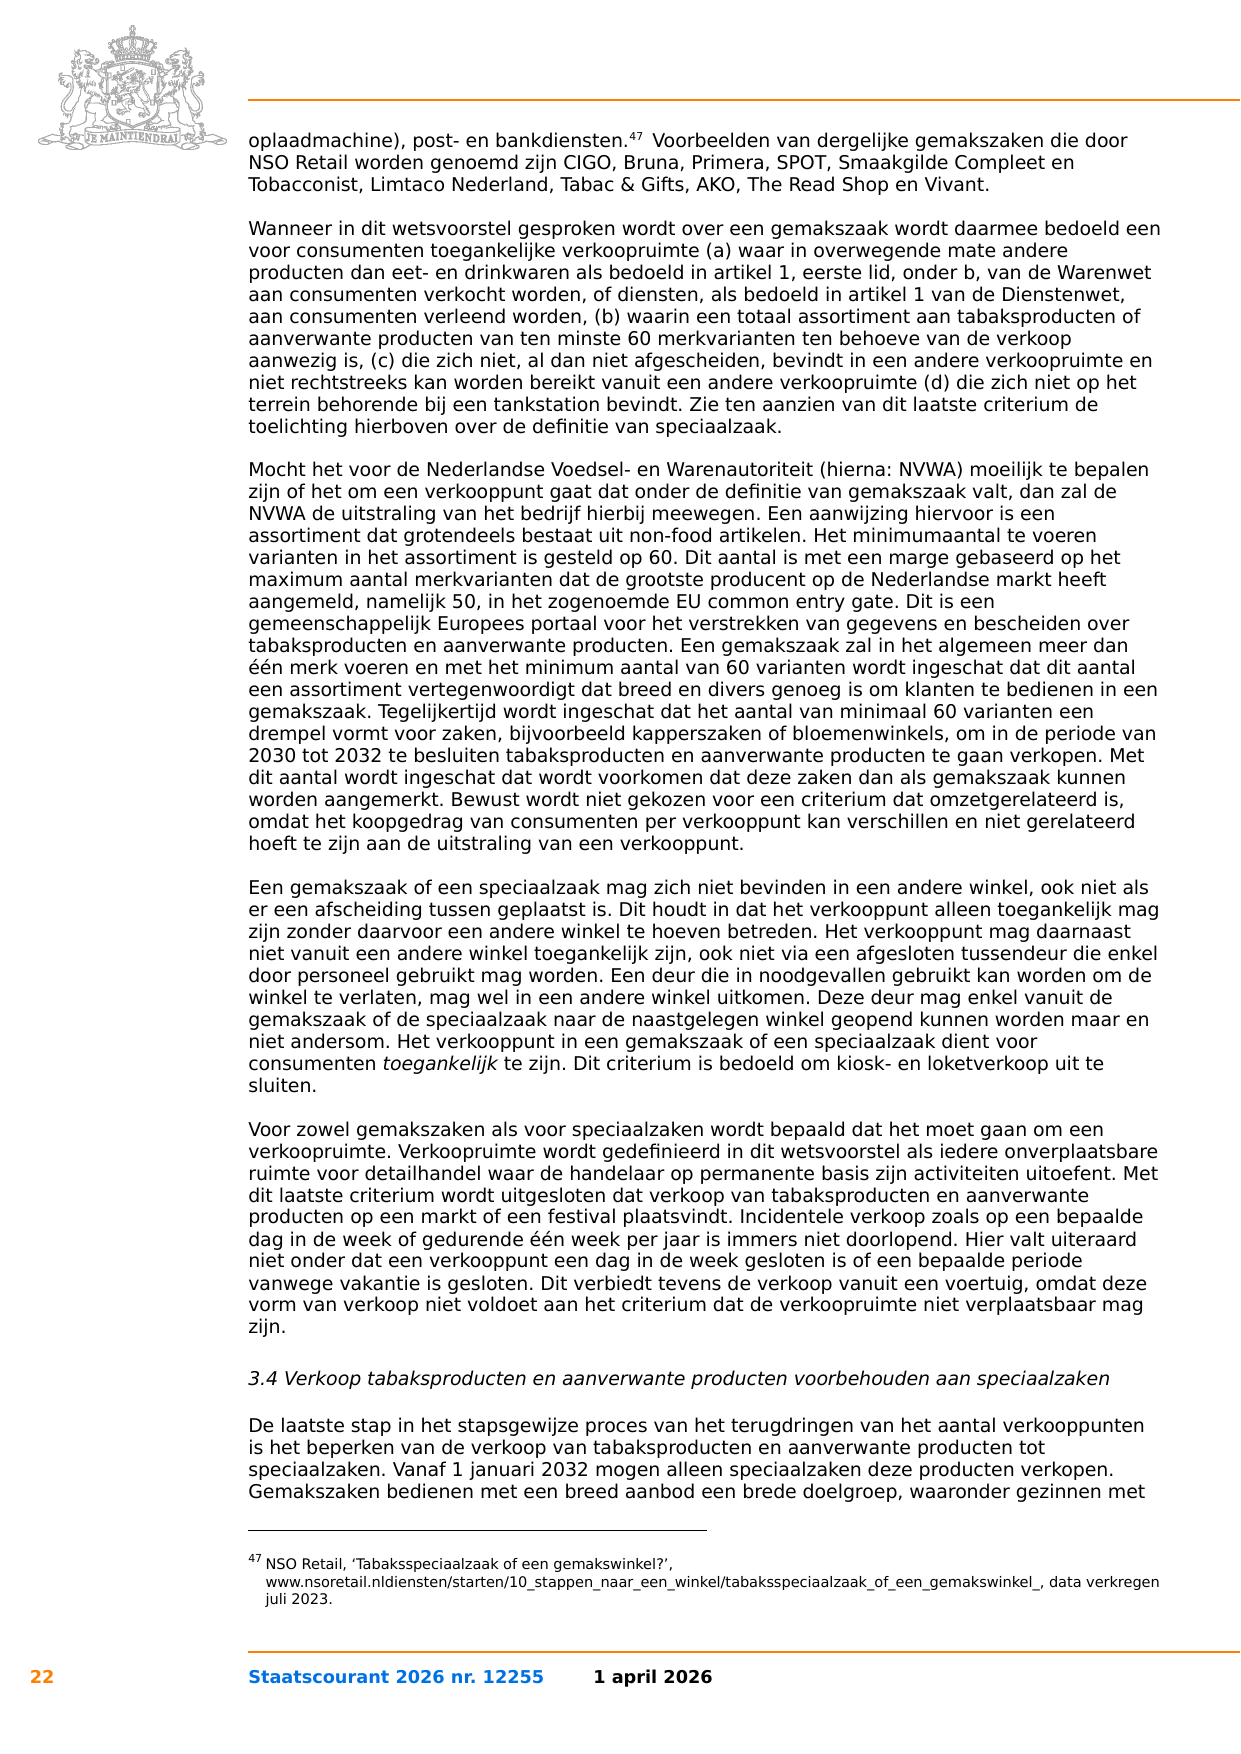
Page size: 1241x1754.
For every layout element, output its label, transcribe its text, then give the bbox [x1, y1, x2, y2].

subtitle 3.4 Verkoop tabaksproducten en aanverwante producten voorbehouden aan speciaalzaken [248, 1368, 1163, 1390]
text Mocht het voor de Nederlandse Voedsel- en Warenautoriteit (hierna: NVWA) moeilijk te bepalen zijn of het om een verkooppunt gaat dat onder de definitie van gemakszaak valt, dan zal de NVWA de uitstraling van het bedrijf hierbij meewegen. Een aanwijzing hiervoor is een assortiment dat grotendeels bestaat uit non-food artikelen. Het minimumaantal te voeren varianten in het assortiment is gesteld op 60. Dit aantal is met een marge gebaseerd op het maximum aantal merkvarianten dat de grootste producent op de Nederlandse markt heeft aangemeld, namelijk 50, in het zogenoemde EU common entry gate. Dit is een gemeenschappelijk Europees portaal voor het verstrekken van gegevens en bescheiden over tabaksproducten en aanverwante producten. Een gemakszaak zal in het algemeen meer dan één merk voeren en met het minimum aantal van 60 varianten wordt ingeschat dat dit aantal een assortiment vertegenwoordigt dat breed en divers genoeg is om klanten te bedienen in een gemakszaak. Tegelijkertijd wordt ingeschat dat het aantal van minimaal 60 varianten een drempel vormt voor zaken, bijvoorbeeld kapperszaken of bloemenwinkels, om in de periode van 2030 tot 2032 te besluiten tabaksproducten en aanverwante producten te gaan verkopen. Met dit aantal wordt ingeschat dat wordt voorkomen dat deze zaken dan als gemakszaak kunnen worden aangemerkt. Bewust wordt niet gekozen voor een criterium dat omzetgerelateerd is, omdat het koopgedrag van consumenten per verkooppunt kan verschillen en niet gerelateerd hoeft te zijn aan de uitstraling van een verkooppunt. [248, 459, 1163, 855]
text Wanneer in dit wetsvoorstel gesproken wordt over een gemakszaak wordt daarmee bedoeld een voor consumenten toegankelijke verkoopruimte (a) waar in overwegende mate andere producten dan eet- en drinkwaren als bedoeld in artikel 1, eerste lid, onder b, van de Warenwet aan consumenten verkocht worden, of diensten, als bedoeld in artikel 1 van de Dienstenwet, aan consumenten verleend worden, (b) waarin een totaal assortiment aan tabaksproducten of aanverwante producten van ten minste 60 merkvarianten ten behoeve van de verkoop aanwezig is, (c) die zich niet, al dan niet afgescheiden, bevindt in een andere verkoopruimte en niet rechtstreeks kan worden bereikt vanuit een andere verkoopruimte (d) die zich niet op het terrein behorende bij een tankstation bevindt. Zie ten aanzien van dit laatste criterium de toelichting hierboven over de definitie van speciaalzaak. [248, 218, 1163, 437]
text NSO Retail, ‘Tabaksspeciaalzaak of een gemakswinkel?’, www.nsoretail.nldiensten/starten/10_stappen_naar_een_winkel/tabaksspeciaalzaak_of_een_gemakswinkel_, data verkregen juli 2023. [248, 1552, 1163, 1608]
text Voor zowel gemakszaken als voor speciaalzaken wordt bepaald dat het moet gaan om een verkoopruimte. Verkoopruimte wordt gedefinieerd in dit wetsvoorstel als iedere onverplaatsbare ruimte voor detailhandel waar de handelaar op permanente basis zijn activiteiten uitoefent. Met dit laatste criterium wordt uitgesloten dat verkoop van tabaksproducten en aanverwante producten op een markt of een festival plaatsvindt. Incidentele verkoop zoals op een bepaalde dag in de week of gedurende één week per jaar is immers niet doorlopend. Hier valt uiteraard niet onder dat een verkooppunt een dag in de week gesloten is of een bepaalde periode vanwege vakantie is gesloten. Dit verbiedt tevens de verkoop vanuit een voertuig, omdat deze vorm van verkoop niet voldoet aan het criterium dat de verkoopruimte niet verplaatsbaar mag zijn. [248, 1118, 1163, 1338]
text De laatste stap in het stapsgewijze proces van het terugdringen van het aantal verkooppunten is het beperken van de verkoop van tabaksproducten en aanverwante producten tot speciaalzaken. Vanaf 1 januari 2032 mogen alleen speciaalzaken deze producten verkopen. Gemakszaken bedienen met een breed aanbod een brede doelgroep, waaronder gezinnen met [248, 1415, 1163, 1503]
text Een gemakszaak of een speciaalzaak mag zich niet bevinden in een andere winkel, ook niet als er een afscheiding tussen geplaatst is. Dit houdt in dat het verkooppunt alleen toegankelijk mag zijn zonder daarvoor een andere winkel te hoeven betreden. Het verkooppunt mag daarnaast niet vanuit een andere winkel toegankelijk zijn, ook niet via een afgesloten tussendeur die enkel door personeel gebruikt mag worden. Een deur die in noodgevallen gebruikt kan worden om de winkel te verlaten, mag wel in een andere winkel uitkomen. Deze deur mag enkel vanuit de gemakszaak of de speciaalzaak naar de naastgelegen winkel geopend kunnen worden maar en niet andersom. Het verkooppunt in een gemakszaak of een speciaalzaak dient voor consumenten toegankelijk te zijn. Dit criterium is bedoeld om kiosk- en loketverkoop uit te sluiten. [248, 877, 1163, 1097]
text oplaadmachine), post- en bankdiensten. Voorbeelden van dergelijke gemakszaken die door NSO Retail worden genoemd zijn CIGO, Bruna, Primera, SPOT, Smaakgilde Compleet en Tobacconist, Limtaco Nederland, Tabac & Gifts, AKO, The Read Shop en Vivant. [248, 130, 1163, 196]
picture [38, 25, 227, 150]
